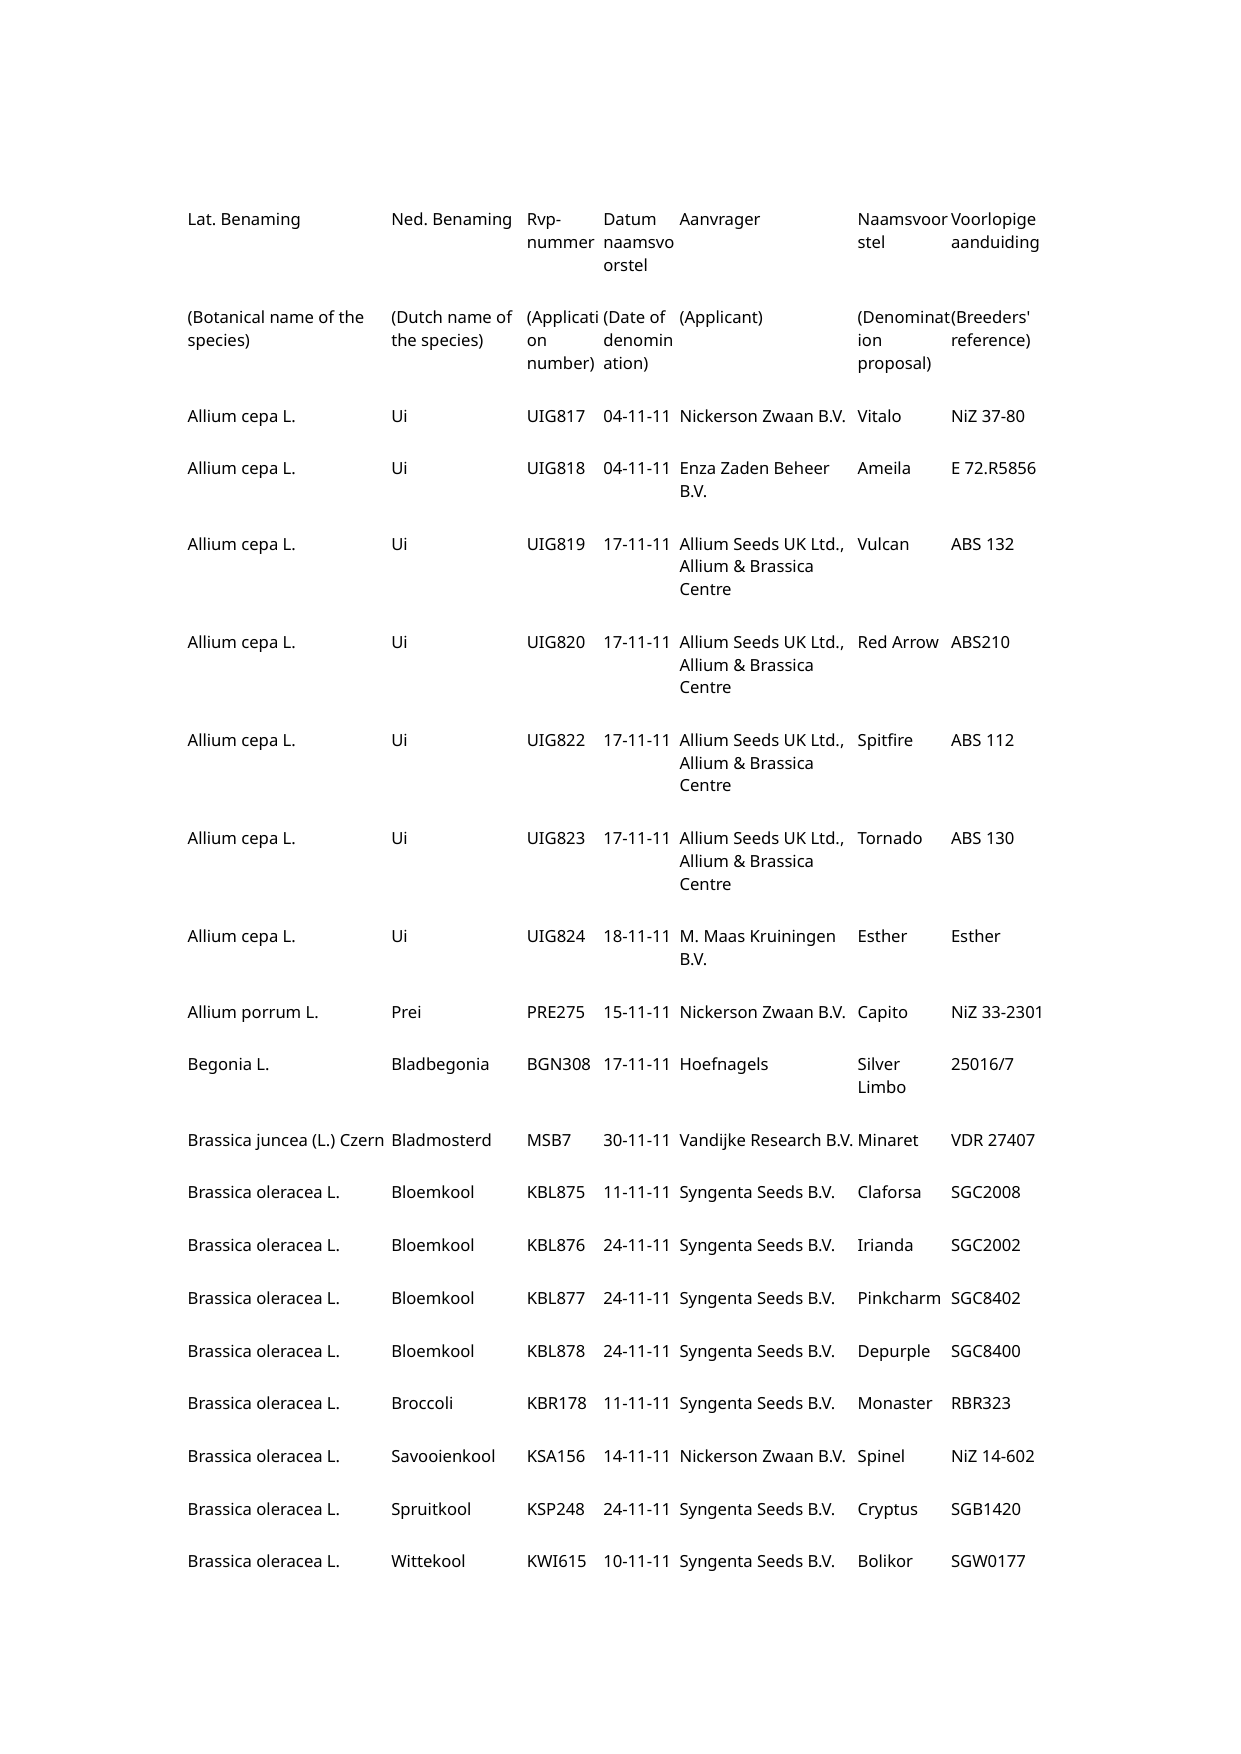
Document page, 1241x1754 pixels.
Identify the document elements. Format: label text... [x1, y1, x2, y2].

table_cell 24-11-11 [603, 1339, 679, 1392]
table_cell 24-11-11 [603, 1286, 679, 1339]
table_cell NiZ 14-602 [951, 1445, 1053, 1497]
table_cell Begonia L. [188, 1053, 391, 1128]
table_cell Esther [951, 925, 1053, 1000]
table_cell 30-11-11 [603, 1128, 679, 1181]
table_cell Prei [391, 1000, 527, 1053]
table_cell BGN308 [527, 1053, 603, 1128]
table_cell SGC8402 [951, 1286, 1053, 1339]
table_cell SGB1420 [951, 1497, 1053, 1550]
table_cell Ui [391, 925, 527, 1000]
table_cell Brassica oleracea L. [188, 1234, 391, 1286]
table_cell Nickerson Zwaan B.V. [679, 1000, 857, 1053]
table_cell Vulcan [858, 532, 951, 630]
table_cell Ui [391, 457, 527, 532]
table_cell Bloemkool [391, 1339, 527, 1392]
table_cell 17-11-11 [603, 1053, 679, 1128]
table_cell Ui [391, 532, 527, 630]
table_cell 25016/7 [951, 1053, 1053, 1128]
table_cell Brassica oleracea L. [188, 1550, 391, 1603]
table_cell SGW0177 [951, 1550, 1053, 1603]
table_cell Brassica oleracea L. [188, 1286, 391, 1339]
table_cell UIG818 [527, 457, 603, 532]
table_cell 04-11-11 [603, 404, 679, 457]
table_cell Brassica juncea (L.) Czern [188, 1128, 391, 1181]
table_cell Tornado [858, 827, 951, 925]
table_cell Minaret [858, 1128, 951, 1181]
table_cell 17-11-11 [603, 630, 679, 728]
table_cell Ui [391, 630, 527, 728]
table_cell Allium cepa L. [188, 827, 391, 925]
table_cell 15-11-11 [603, 1000, 679, 1053]
table_cell 18-11-11 [603, 925, 679, 1000]
table_cell Bladmosterd [391, 1128, 527, 1181]
table_cell Syngenta Seeds B.V. [679, 1286, 857, 1339]
table_cell KBL876 [527, 1234, 603, 1286]
table_cell KWI615 [527, 1550, 603, 1603]
table_cell Brassica oleracea L. [188, 1445, 391, 1497]
table_cell Allium cepa L. [188, 457, 391, 532]
table_cell Brassica oleracea L. [188, 1339, 391, 1392]
table_cell Ui [391, 827, 527, 925]
table_cell UIG817 [527, 404, 603, 457]
table_cell Nickerson Zwaan B.V. [679, 404, 857, 457]
table_cell UIG822 [527, 729, 603, 827]
table_cell Allium Seeds UK Ltd., Allium & Brassica Centre [679, 827, 857, 925]
table_cell KBL875 [527, 1181, 603, 1234]
table_cell Esther [858, 925, 951, 1000]
table_cell PRE275 [527, 1000, 603, 1053]
table_cell Bloemkool [391, 1286, 527, 1339]
table_cell Spitfire [858, 729, 951, 827]
table_cell 11-11-11 [603, 1392, 679, 1444]
table_cell 04-11-11 [603, 457, 679, 532]
table_cell Allium cepa L. [188, 532, 391, 630]
table_cell Syngenta Seeds B.V. [679, 1181, 857, 1234]
table_cell 17-11-11 [603, 729, 679, 827]
table_cell Cryptus [858, 1497, 951, 1550]
table_cell (Breeders' reference) [951, 306, 1053, 404]
table_header Lat. Benaming [188, 208, 391, 306]
table_cell Monaster [858, 1392, 951, 1444]
table_cell Claforsa [858, 1181, 951, 1234]
table_cell UIG824 [527, 925, 603, 1000]
table_cell Syngenta Seeds B.V. [679, 1550, 857, 1603]
table_cell ABS210 [951, 630, 1053, 728]
table_cell 17-11-11 [603, 532, 679, 630]
table_cell Allium Seeds UK Ltd., Allium & Brassica Centre [679, 729, 857, 827]
table_header Voorlopige aanduiding [951, 208, 1053, 306]
table_cell Broccoli [391, 1392, 527, 1444]
table_cell Allium cepa L. [188, 925, 391, 1000]
table_cell Syngenta Seeds B.V. [679, 1497, 857, 1550]
table_cell SGC2002 [951, 1234, 1053, 1286]
table_cell 24-11-11 [603, 1234, 679, 1286]
table_cell KBL877 [527, 1286, 603, 1339]
table_cell Capito [858, 1000, 951, 1053]
table_cell 11-11-11 [603, 1181, 679, 1234]
table_cell KBL878 [527, 1339, 603, 1392]
table_cell Wittekool [391, 1550, 527, 1603]
table_cell UIG820 [527, 630, 603, 728]
table_cell KBR178 [527, 1392, 603, 1444]
table_cell RBR323 [951, 1392, 1053, 1444]
table_cell Ameila [858, 457, 951, 532]
table_cell Allium cepa L. [188, 729, 391, 827]
table_cell Bloemkool [391, 1234, 527, 1286]
table_cell ABS 112 [951, 729, 1053, 827]
table_header Aanvrager [679, 208, 857, 306]
table_cell M. Maas Kruiningen B.V. [679, 925, 857, 1000]
table_cell Syngenta Seeds B.V. [679, 1234, 857, 1286]
table_cell Ui [391, 404, 527, 457]
table_cell Nickerson Zwaan B.V. [679, 1445, 857, 1497]
table_cell MSB7 [527, 1128, 603, 1181]
table_cell Allium cepa L. [188, 630, 391, 728]
table_cell SGC8400 [951, 1339, 1053, 1392]
table_header Datum naamsvoorstel [603, 208, 679, 306]
table_cell Bolikor [858, 1550, 951, 1603]
table_cell Allium Seeds UK Ltd., Allium & Brassica Centre [679, 630, 857, 728]
table_header Rvp-nummer [527, 208, 603, 306]
table_cell (Application number) [527, 306, 603, 404]
table_header Ned. Benaming [391, 208, 527, 306]
table_cell Allium Seeds UK Ltd., Allium & Brassica Centre [679, 532, 857, 630]
table_cell KSA156 [527, 1445, 603, 1497]
table_header Naamsvoorstel [858, 208, 951, 306]
table_cell (Dutch name of the species) [391, 306, 527, 404]
table_cell 14-11-11 [603, 1445, 679, 1497]
table_cell 10-11-11 [603, 1550, 679, 1603]
table_cell Silver Limbo [858, 1053, 951, 1128]
table_cell Spruitkool [391, 1497, 527, 1550]
table_cell Depurple [858, 1339, 951, 1392]
table_cell Ui [391, 729, 527, 827]
table_cell Syngenta Seeds B.V. [679, 1392, 857, 1444]
table_cell ABS 130 [951, 827, 1053, 925]
table_cell KSP248 [527, 1497, 603, 1550]
table_cell NiZ 37-80 [951, 404, 1053, 457]
table_cell VDR 27407 [951, 1128, 1053, 1181]
table_cell Vitalo [858, 404, 951, 457]
table_cell 24-11-11 [603, 1497, 679, 1550]
table_cell Vandijke Research B.V. [679, 1128, 857, 1181]
table_cell Red Arrow [858, 630, 951, 728]
table_cell Allium cepa L. [188, 404, 391, 457]
table_cell Allium porrum L. [188, 1000, 391, 1053]
table_cell SGC2008 [951, 1181, 1053, 1234]
table_cell Enza Zaden Beheer B.V. [679, 457, 857, 532]
table_cell Hoefnagels [679, 1053, 857, 1128]
table_cell Brassica oleracea L. [188, 1181, 391, 1234]
table_cell Bladbegonia [391, 1053, 527, 1128]
table_cell Savooienkool [391, 1445, 527, 1497]
table_cell Syngenta Seeds B.V. [679, 1339, 857, 1392]
table_cell 17-11-11 [603, 827, 679, 925]
table_cell Pinkcharm [858, 1286, 951, 1339]
table_cell (Applicant) [679, 306, 857, 404]
table_cell ABS 132 [951, 532, 1053, 630]
table_cell Spinel [858, 1445, 951, 1497]
table_cell UIG819 [527, 532, 603, 630]
table_cell Irianda [858, 1234, 951, 1286]
table_cell (Date of denomination) [603, 306, 679, 404]
table_cell Bloemkool [391, 1181, 527, 1234]
table_cell Brassica oleracea L. [188, 1497, 391, 1550]
table_cell Brassica oleracea L. [188, 1392, 391, 1444]
table_cell (Denomination proposal) [858, 306, 951, 404]
table_cell UIG823 [527, 827, 603, 925]
table_cell (Botanical name of the species) [188, 306, 391, 404]
table_cell NiZ 33-2301 [951, 1000, 1053, 1053]
table_cell E 72.R5856 [951, 457, 1053, 532]
